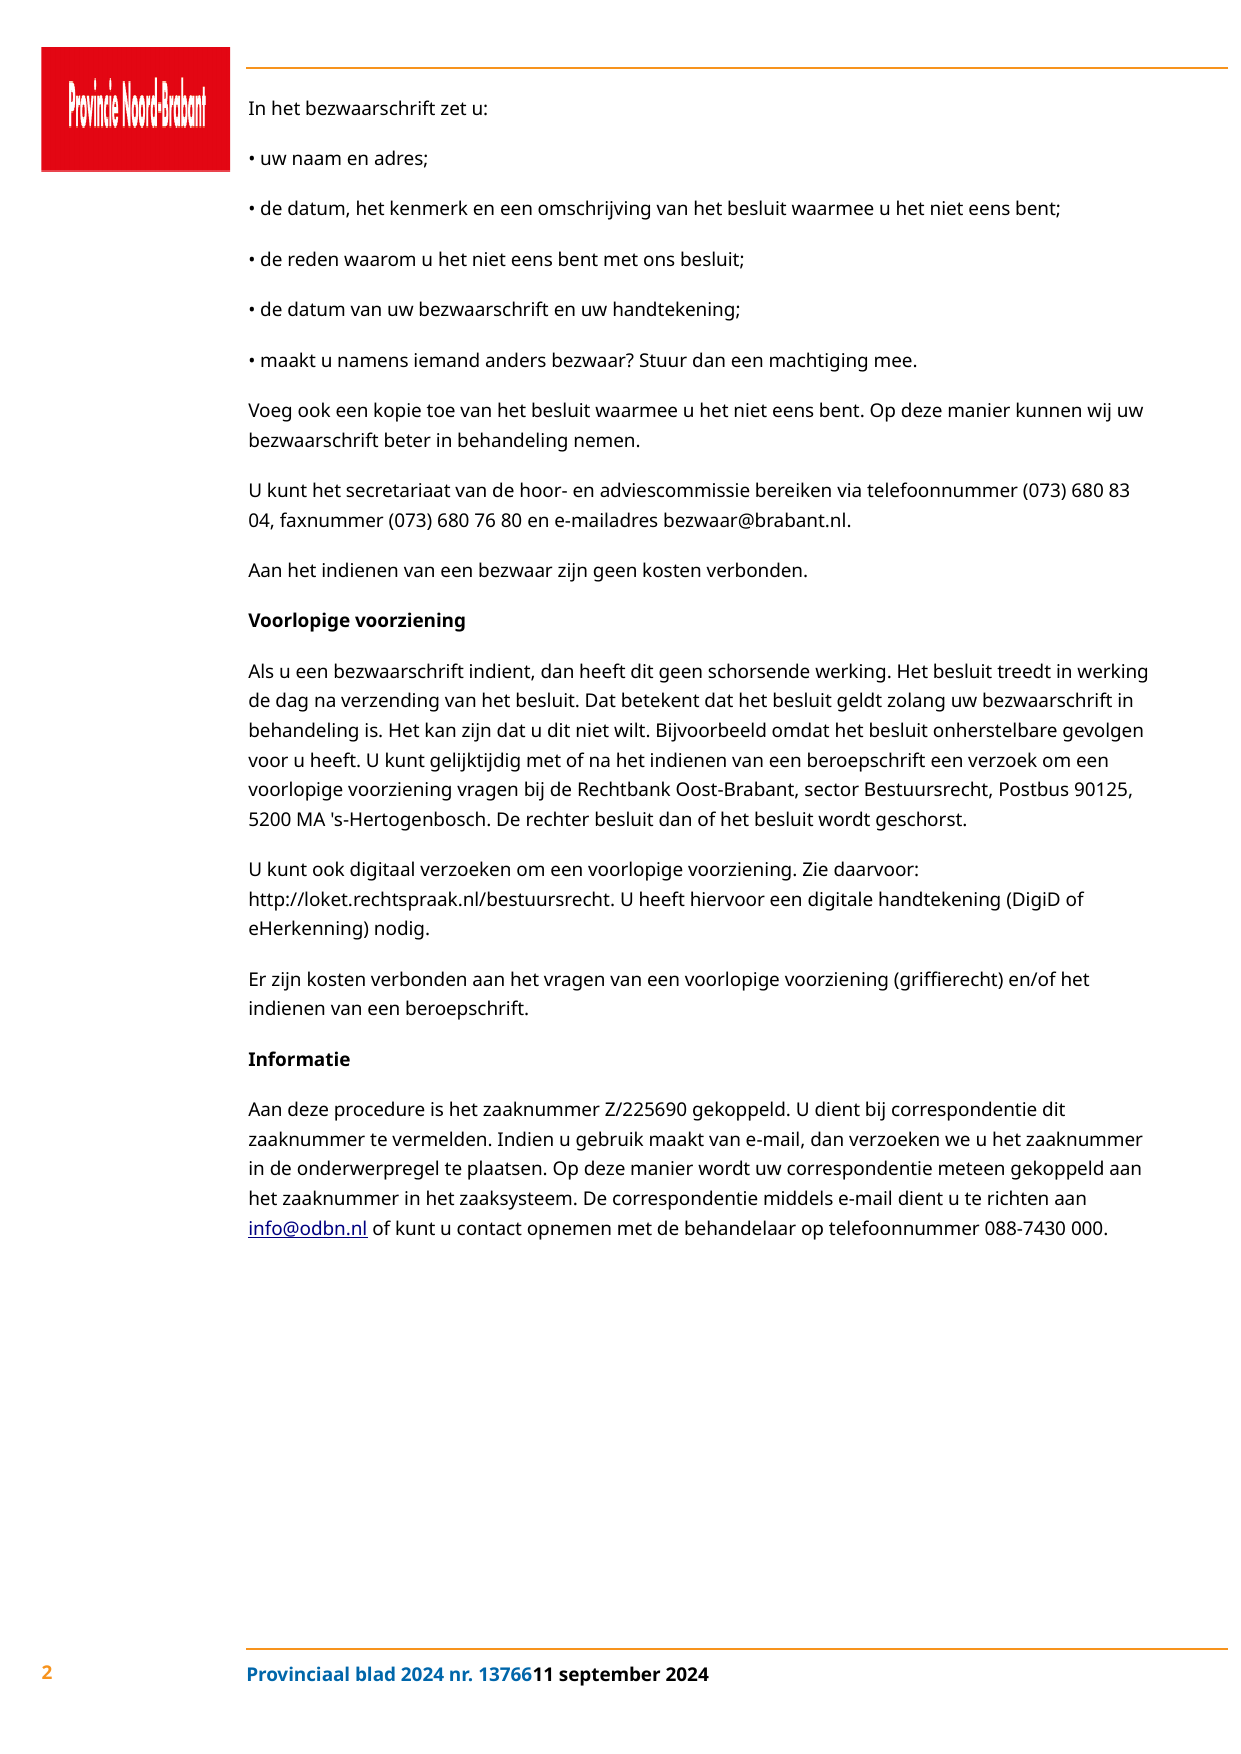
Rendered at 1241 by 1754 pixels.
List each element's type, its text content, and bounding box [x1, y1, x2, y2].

text • maakt u namens iemand anders bezwaar? Stuur dan een machtiging mee. [248, 347, 1152, 373]
text • de datum, het kenmerk en een omschrijving van het besluit waarmee u het niet eens bent; [248, 196, 1152, 221]
text In het bezwaarschrift zet u: [248, 95, 1152, 121]
text Voorlopige voorziening [248, 608, 1152, 633]
text Aan het indienen van een bezwaar zijn geen kosten verbonden. [248, 557, 1152, 583]
text Informatie [248, 1046, 1152, 1072]
text • uw naam en adres; [248, 145, 1152, 171]
text • de reden waarom u het niet eens bent met ons besluit; [248, 246, 1152, 272]
text Er zijn kosten verbonden aan het vragen van een voorlopige voorziening (griffierecht) en/of het indienen van een beroepschrift. [248, 966, 1152, 1021]
text U kunt het secretariaat van de hoor- en adviescommissie bereiken via telefoonnummer (073) 680 83 04, faxnummer (073) 680 76 80 en e-mailadres bezwaar@brabant.nl. [248, 477, 1152, 533]
text Aan deze procedure is het zaaknummer Z/225690 gekoppeld. U dient bij correspondentie dit zaaknummer te vermelden. Indien u gebruik maakt van e-mail, dan verzoeken we u het zaaknummer in de onderwerpregel te plaatsen. Op deze manier wordt uw correspondentie meteen gekoppeld aan het zaaknummer in het zaaksysteem. De correspondentie middels e-mail dient u te richten aan info@odbn.nl of kunt u contact opnemen met de behandelaar op telefoonnummer 088-7430 000. [248, 1096, 1152, 1241]
text Als u een bezwaarschrift indient, dan heeft dit geen schorsende werking. Het besluit treedt in werking de dag na verzending van het besluit. Dat betekent dat het besluit geldt zolang uw bezwaarschrift in behandeling is. Het kan zijn dat u dit niet wilt. Bijvoorbeeld omdat het besluit onherstelbare gevolgen voor u heeft. U kunt gelijktijdig met of na het indienen van een beroepschrift een verzoek om een voorlopige voorziening vragen bij de Rechtbank Oost-Brabant, sector Bestuursrecht, Postbus 90125, 5200 MA 's‑Hertogenbosch. De rechter besluit dan of het besluit wordt geschorst. [248, 658, 1152, 832]
text Voeg ook een kopie toe van het besluit waarmee u het niet eens bent. Op deze manier kunnen wij uw bezwaarschrift beter in behandeling nemen. [248, 397, 1152, 453]
picture [41, 47, 231, 172]
text U kunt ook digitaal verzoeken om een voorlopige voorziening. Zie daarvoor: http://loket.rechtspraak.nl/bestuursrecht. U heeft hiervoor een digitale handtekening (DigiD of eHerkenning) nodig. [248, 856, 1152, 941]
text • de datum van uw bezwaarschrift en uw handtekening; [248, 296, 1152, 322]
